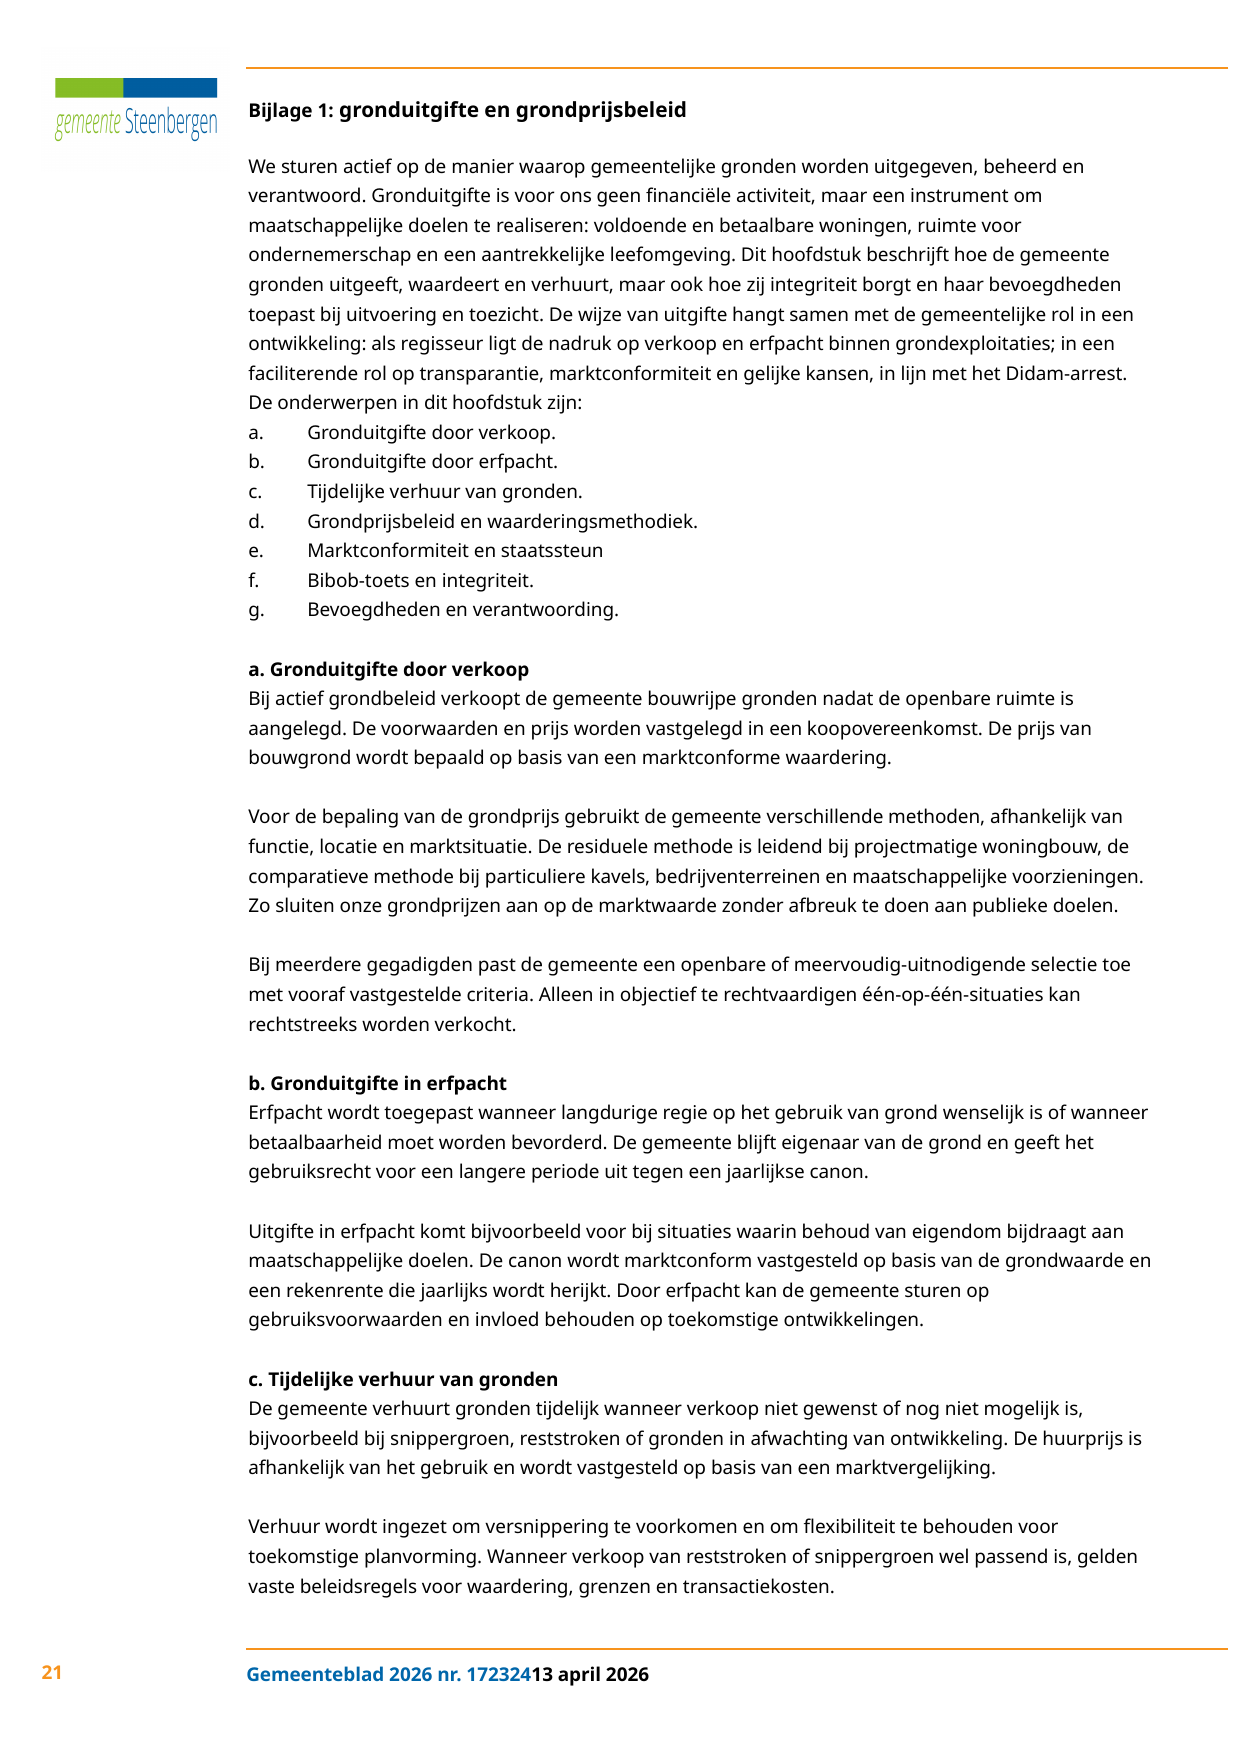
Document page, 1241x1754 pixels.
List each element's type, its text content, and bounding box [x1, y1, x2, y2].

text Bijlage 1: gronduitgifte en grondprijsbeleid [248, 95, 1152, 123]
text We sturen actief op de manier waarop gemeentelijke gronden worden uitgegeven, beheerd en verantwoord. Gronduitgifte is voor ons geen financiële activiteit, maar een instrument om maatschappelijke doelen te realiseren: voldoende en betaalbare woningen, ruimte voor ondernemerschap en een aantrekkelijke leefomgeving. Dit hoofdstuk beschrijft hoe de gemeente gronden uitgeeft, waardeert en verhuurt, maar ook hoe zij integriteit borgt en haar bevoegdheden toepast bij uitvoering en toezicht. De wijze van uitgifte hangt samen met de gemeentelijke rol in een ontwikkeling: als regisseur ligt de nadruk op verkoop en erfpacht binnen grondexploitaties; in een faciliterende rol op transparantie, marktconformiteit en gelijke kansen, in lijn met het Didam-arrest. [248, 153, 1152, 386]
list Grondprijsbeleid en waarderingsmethodiek. [248, 508, 1152, 534]
text De onderwerpen in dit hoofdstuk zijn: [248, 389, 1152, 415]
text De gemeente verhuurt gronden tijdelijk wanneer verkoop niet gewenst of nog niet mogelijk is, bijvoorbeeld bij snippergroen, reststroken of gronden in afwachting van ontwikkeling. De huurprijs is afhankelijk van het gebruik en wordt vastgesteld op basis van een marktvergelijking. [248, 1395, 1152, 1480]
text Bij actief grondbeleid verkoopt de gemeente bouwrijpe gronden nadat de openbare ruimte is aangelegd. De voorwaarden en prijs worden vastgelegd in een koopovereenkomst. De prijs van bouwgrond wordt bepaald op basis van een marktconforme waardering. [248, 685, 1152, 770]
list Bibob-toets en integriteit. [248, 567, 1152, 593]
picture [41, 47, 231, 172]
text a. Gronduitgifte door verkoop [248, 656, 1152, 682]
text Voor de bepaling van de grondprijs gebruikt de gemeente verschillende methoden, afhankelijk van functie, locatie en marktsituatie. De residuele methode is leidend bij projectmatige woningbouw, de comparatieve methode bij particuliere kavels, bedrijventerreinen en maatschappelijke voorzieningen. Zo sluiten onze grondprijzen aan op de marktwaarde zonder afbreuk te doen aan publieke doelen. [248, 804, 1152, 918]
list Bevoegdheden en verantwoording. [248, 597, 1152, 622]
text Verhuur wordt ingezet om versnippering te voorkomen en om flexibiliteit te behouden voor toekomstige planvorming. Wanneer verkoop van reststroken of snippergroen wel passend is, gelden vaste beleidsregels voor waardering, grenzen en transactiekosten. [248, 1514, 1152, 1599]
list Tijdelijke verhuur van gronden. [248, 478, 1152, 504]
list Marktconformiteit en staatssteun [248, 537, 1152, 563]
text Bij meerdere gegadigden past de gemeente een openbare of meervoudig-uitnodigende selectie toe met vooraf vastgestelde criteria. Alleen in objectief te rechtvaardigen één-op-één-situaties kan rechtstreeks worden verkocht. [248, 952, 1152, 1037]
text Uitgifte in erfpacht komt bijvoorbeeld voor bij situaties waarin behoud van eigendom bijdraagt aan maatschappelijke doelen. De canon wordt marktconform vastgesteld op basis van de grondwaarde en een rekenrente die jaarlijks wordt herijkt. Door erfpacht kan de gemeente sturen op gebruiksvoorwaarden en invloed behouden op toekomstige ontwikkelingen. [248, 1218, 1152, 1332]
text Erfpacht wordt toegepast wanneer langdurige regie op het gebruik van grond wenselijk is of wanneer betaalbaarheid moet worden bevorderd. De gemeente blijft eigenaar van de grond en geeft het gebruiksrecht voor een langere periode uit tegen een jaarlijkse canon. [248, 1099, 1152, 1184]
text c. Tijdelijke verhuur van gronden [248, 1366, 1152, 1392]
text b. Gronduitgifte in erfpacht [248, 1070, 1152, 1096]
list Gronduitgifte door verkoop. [248, 419, 1152, 445]
list Gronduitgifte door erfpacht. [248, 449, 1152, 474]
